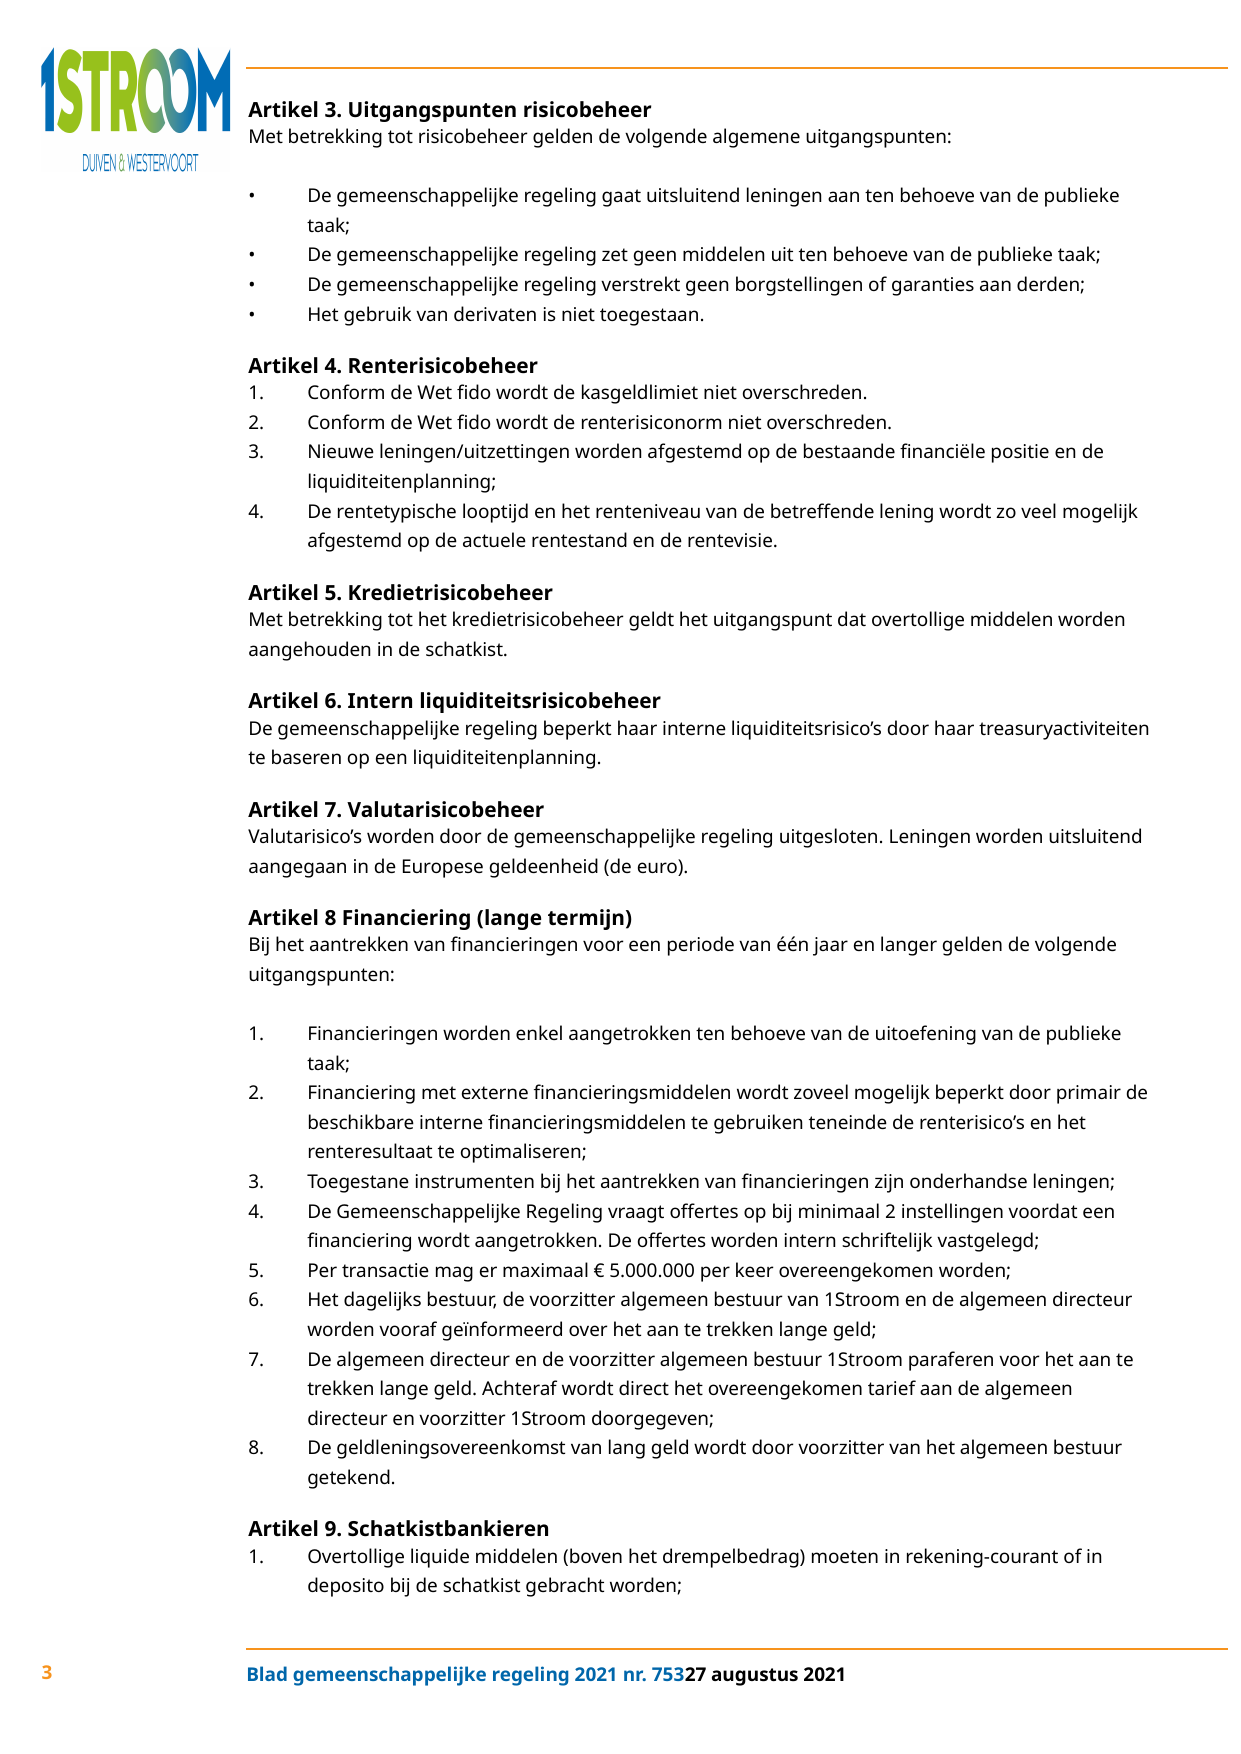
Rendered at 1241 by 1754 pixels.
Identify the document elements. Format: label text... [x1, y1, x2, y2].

list De Gemeenschappelijke Regeling vraagt offertes op bij minimaal 2 instellingen voordat een financiering wordt aangetrokken. De offertes worden intern schriftelijk vastgelegd; [248, 1198, 1152, 1253]
text Artikel 4. Renterisicobeheer [248, 351, 1152, 379]
text Artikel 6. Intern liquiditeitsrisicobeheer [248, 686, 1152, 715]
list De gemeenschappelijke regeling verstrekt geen borgstellingen of garanties aan derden; [248, 271, 1152, 297]
list Per transactie mag er maximaal € 5.000.000 per keer overeengekomen worden; [248, 1257, 1152, 1283]
list De rentetypische looptijd en het renteniveau van de betreffende lening wordt zo veel mogelijk afgestemd op de actuele rentestand en de rentevisie. [248, 498, 1152, 553]
text Artikel 3. Uitgangspunten risicobeheer [248, 95, 1152, 123]
text Artikel 5. Kredietrisicobeheer [248, 578, 1152, 606]
list Overtollige liquide middelen (boven het drempelbedrag) moeten in rekening-courant of in deposito bij de schatkist gebracht worden; [248, 1543, 1152, 1598]
list De algemeen directeur en de voorzitter algemeen bestuur 1Stroom paraferen voor het aan te trekken lange geld. Achteraf wordt direct het overeengekomen tarief aan de algemeen directeur en voorzitter 1Stroom doorgegeven; [248, 1346, 1152, 1431]
list Conform de Wet fido wordt de renterisiconorm niet overschreden. [248, 409, 1152, 435]
text Met betrekking tot het kredietrisicobeheer geldt het uitgangspunt dat overtollige middelen worden aangehouden in de schatkist. [248, 606, 1152, 662]
text Bij het aantrekken van financieringen voor een periode van één jaar en langer gelden de volgende uitgangspunten: [248, 932, 1152, 987]
text Artikel 9. Schatkistbankieren [248, 1514, 1152, 1543]
list Toegestane instrumenten bij het aantrekken van financieringen zijn onderhandse leningen; [248, 1168, 1152, 1194]
text Valutarisico’s worden door de gemeenschappelijke regeling uitgesloten. Leningen worden uitsluitend aangegaan in de Europese geldeenheid (de euro). [248, 823, 1152, 878]
list De gemeenschappelijke regeling zet geen middelen uit ten behoeve van de publieke taak; [248, 242, 1152, 267]
list Het gebruik van derivaten is niet toegestaan. [248, 301, 1152, 326]
list De geldleningsovereenkomst van lang geld wordt door voorzitter van het algemeen bestuur getekend. [248, 1434, 1152, 1490]
text Met betrekking tot risicobeheer gelden de volgende algemene uitgangspunten: [248, 123, 1152, 149]
text Artikel 7. Valutarisicobeheer [248, 795, 1152, 823]
list Financiering met externe financieringsmiddelen wordt zoveel mogelijk beperkt door primair de beschikbare interne financieringsmiddelen te gebruiken teneinde de renterisico’s en het renteresultaat te optimaliseren; [248, 1079, 1152, 1164]
list De gemeenschappelijke regeling gaat uitsluitend leningen aan ten behoeve van de publieke taak; [248, 182, 1152, 238]
text Artikel 8 Financiering (lange termijn) [248, 903, 1152, 932]
list Het dagelijks bestuur, de voorzitter algemeen bestuur van 1Stroom en de algemeen directeur worden vooraf geïnformeerd over het aan te trekken lange geld; [248, 1287, 1152, 1342]
list Conform de Wet fido wordt de kasgeldlimiet niet overschreden. [248, 379, 1152, 405]
list Financieringen worden enkel aangetrokken ten behoeve van de uitoefening van de publieke taak; [248, 1020, 1152, 1076]
picture [41, 47, 231, 172]
text De gemeenschappelijke regeling beperkt haar interne liquiditeitsrisico’s door haar treasuryactiviteiten te baseren op een liquiditeitenplanning. [248, 715, 1152, 770]
list Nieuwe leningen/uitzettingen worden afgestemd op de bestaande financiële positie en de liquiditeitenplanning; [248, 439, 1152, 494]
